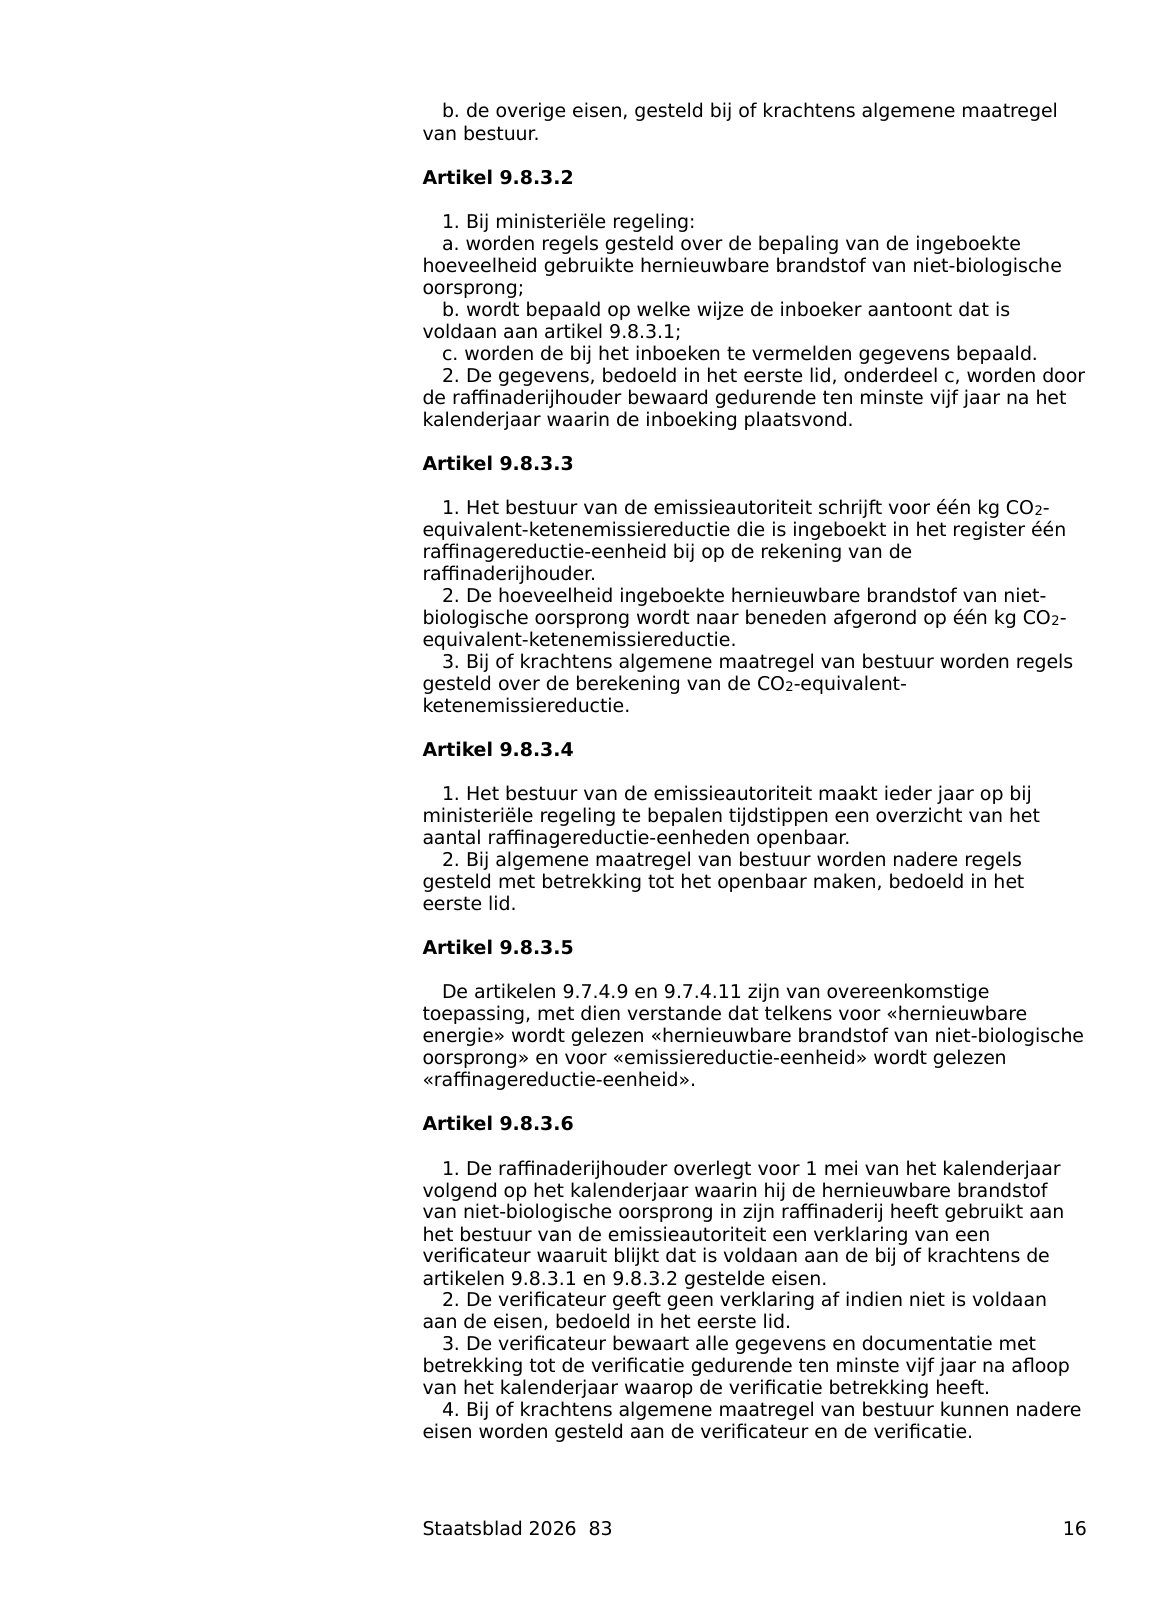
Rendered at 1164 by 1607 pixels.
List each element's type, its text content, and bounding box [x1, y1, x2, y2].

text 3. De verificateur bewaart alle gegevens en documentatie met betrekking tot de verificatie gedurende ten minste vijf jaar na afloop van het kalenderjaar waarop de verificatie betrekking heeft. [422, 1333, 1087, 1399]
text De artikelen 9.7.4.9 en 9.7.4.11 zijn van overeenkomstige toepassing, met dien verstande dat telkens voor «hernieuwbare energie» wordt gelezen «hernieuwbare brandstof van niet-biologische oorsprong» en voor «emissiereductie-eenheid» wordt gelezen «raffinagereductie-eenheid». [422, 981, 1087, 1091]
text 1. Het bestuur van de emissieautoriteit maakt ieder jaar op bij ministeriële regeling te bepalen tijdstippen een overzicht van het aantal raffinagereductie-eenheden openbaar. [422, 783, 1087, 849]
text 3. Bij of krachtens algemene maatregel van bestuur worden regels gesteld over de berekening van de CO2-equivalent-ketenemissiereductie. [422, 651, 1087, 717]
text b. de overige eisen, gesteld bij of krachtens algemene maatregel van bestuur. [422, 100, 1087, 144]
subtitle Artikel 9.8.3.2 [422, 167, 1087, 188]
subtitle Artikel 9.8.3.3 [422, 453, 1087, 475]
text a. worden regels gesteld over de bepaling van de ingeboekte hoeveelheid gebruikte hernieuwbare brandstof van niet-biologische oorsprong; [422, 233, 1087, 299]
text 4. Bij of krachtens algemene maatregel van bestuur kunnen nadere eisen worden gesteld aan de verificateur en de verificatie. [422, 1399, 1087, 1443]
text 1. Het bestuur van de emissieautoriteit schrijft voor één kg CO2-equivalent-ketenemissiereductie die is ingeboekt in het register één raffinagereductie-eenheid bij op de rekening van de raffinaderijhouder. [422, 497, 1087, 585]
subtitle Artikel 9.8.3.4 [422, 739, 1087, 761]
text 2. De verificateur geeft geen verklaring af indien niet is voldaan aan de eisen, bedoeld in het eerste lid. [422, 1289, 1087, 1333]
text b. wordt bepaald op welke wijze de inboeker aantoont dat is voldaan aan artikel 9.8.3.1; [422, 299, 1087, 343]
text 2. De gegevens, bedoeld in het eerste lid, onderdeel c, worden door de raffinaderijhouder bewaard gedurende ten minste vijf jaar na het kalenderjaar waarin de inboeking plaatsvond. [422, 364, 1087, 431]
subtitle Artikel 9.8.3.5 [422, 937, 1087, 959]
text 1. Bij ministeriële regeling: [422, 211, 1087, 233]
text 1. De raffinaderijhouder overlegt voor 1 mei van het kalenderjaar volgend op het kalenderjaar waarin hij de hernieuwbare brandstof van niet-biologische oorsprong in zijn raffinaderij heeft gebruikt aan het bestuur van de emissieautoriteit een verklaring van een verificateur waaruit blijkt dat is voldaan aan de bij of krachtens de artikelen 9.8.3.1 en 9.8.3.2 gestelde eisen. [422, 1157, 1087, 1289]
subtitle Artikel 9.8.3.6 [422, 1113, 1087, 1135]
text 2. De hoeveelheid ingeboekte hernieuwbare brandstof van niet-biologische oorsprong wordt naar beneden afgerond op één kg CO2-equivalent-ketenemissiereductie. [422, 585, 1087, 651]
text c. worden de bij het inboeken te vermelden gegevens bepaald. [422, 343, 1087, 364]
text 2. Bij algemene maatregel van bestuur worden nadere regels gesteld met betrekking tot het openbaar maken, bedoeld in het eerste lid. [422, 849, 1087, 915]
